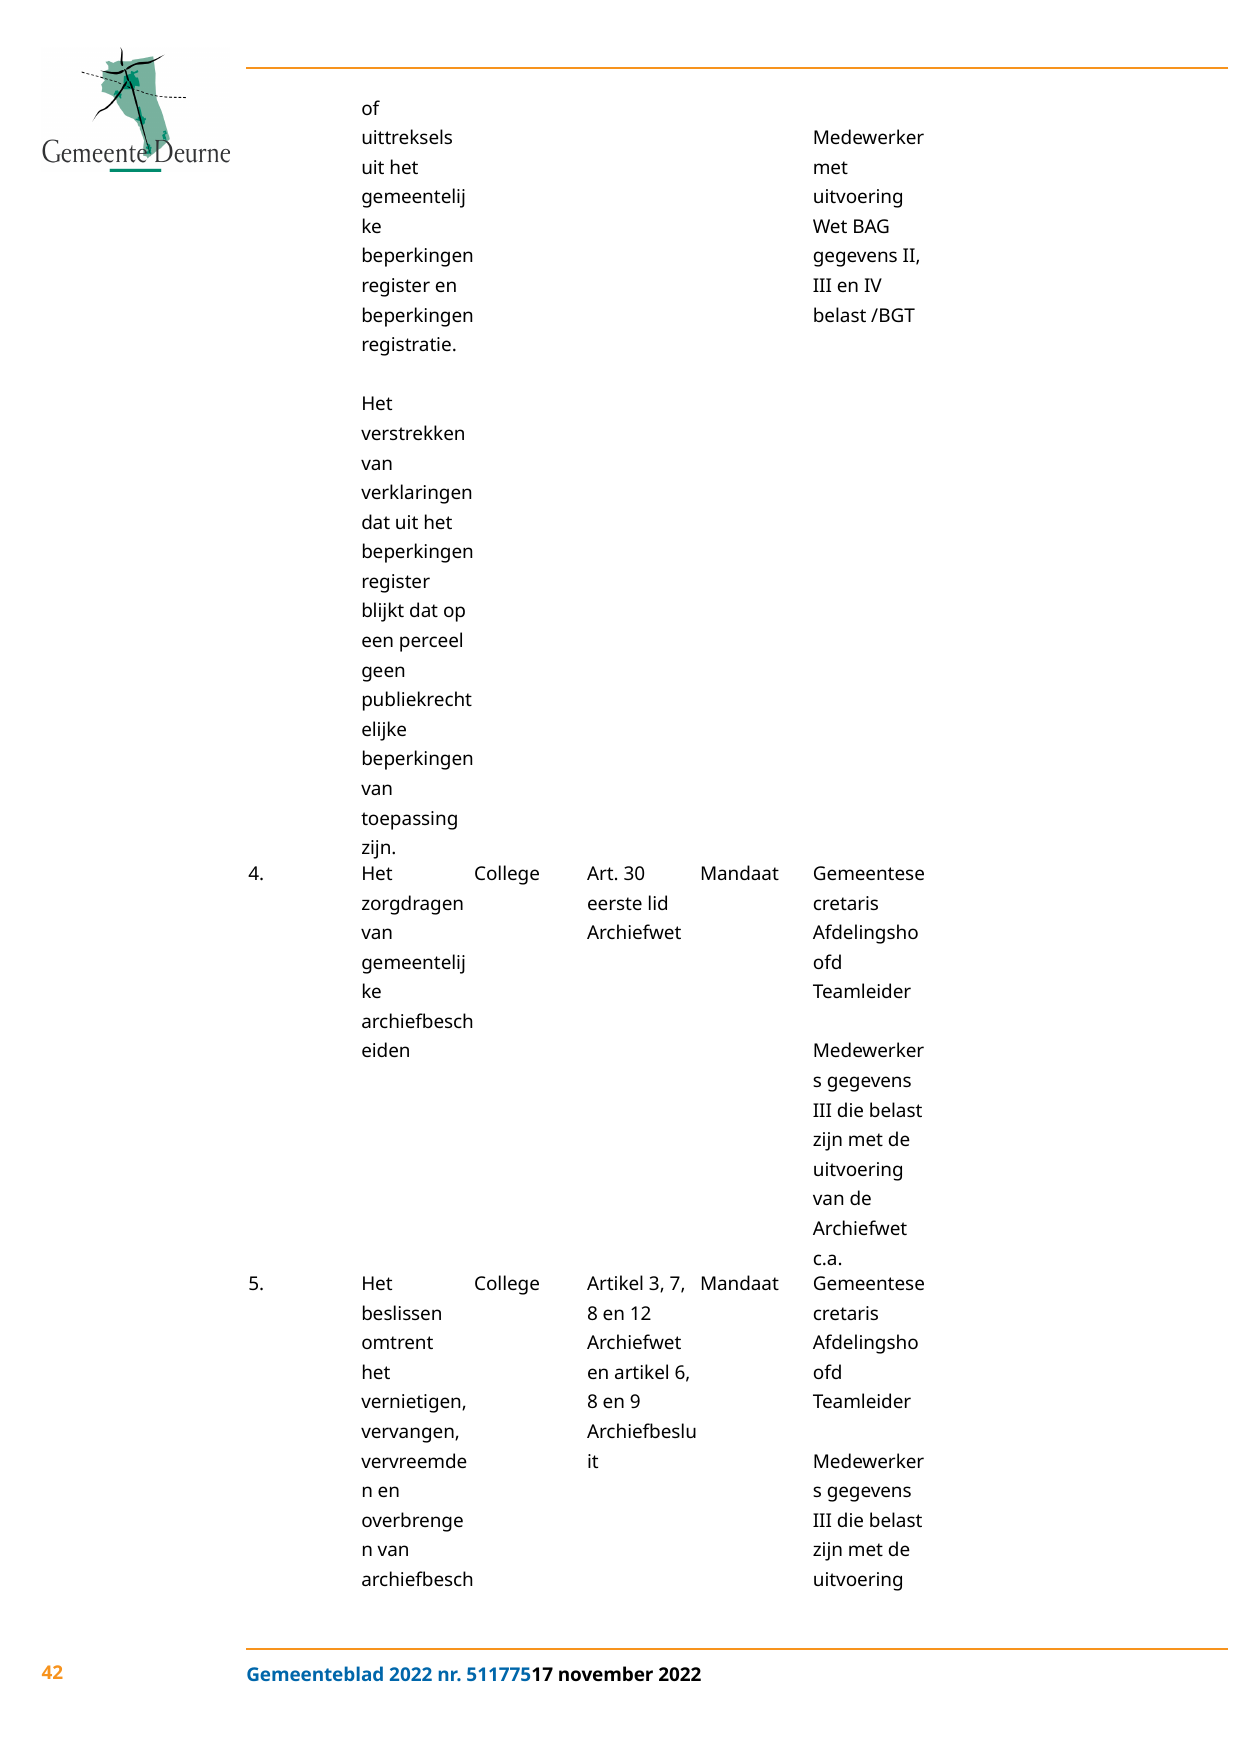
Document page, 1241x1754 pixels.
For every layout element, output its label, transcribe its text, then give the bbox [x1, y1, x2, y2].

table_cell Het zorgdragen van gemeentelijke archiefbescheiden [361, 860, 474, 1270]
table_cell Mandaat [700, 860, 813, 1270]
table_cell [926, 860, 1038, 1270]
table_cell Art. 30 eerste lid Archiefwet [587, 860, 700, 1270]
table_cell of uittreksels uit het gemeentelijke beperkingenregister en beperkingenregistratie. Het verstrekken van verklaringen dat uit het beperkingenregister blijkt dat op een perceel geen publiekrechtelijke beperkingen van toepassing zijn. [361, 95, 474, 860]
table_cell Medewerker met uitvoering Wet BAG gegevens II, III en IV belast /BGT [813, 95, 926, 860]
table_cell [248, 95, 361, 860]
table_cell Artikel 3, 7, 8 en 12 Archiefwet en artikel 6, 8 en 9 Archiefbesluit [587, 1270, 700, 1592]
table_cell Gemeentesecretaris Afdelingshoofd Teamleider Medewerkers gegevens III die belast zijn met de uitvoering [813, 1270, 926, 1592]
table_cell Gemeentesecretaris Afdelingshoofd Teamleider Medewerkers gegevens III die belast zijn met de uitvoering van de Archiefwet c.a. [813, 860, 926, 1270]
table_cell 5. [248, 1270, 361, 1592]
table_cell [587, 95, 700, 860]
table_cell 4. [248, 860, 361, 1270]
table_cell [926, 95, 1038, 860]
table_cell [926, 1270, 1038, 1592]
table_cell [1039, 860, 1152, 1270]
table_cell Het beslissen omtrent het vernietigen, vervangen, vervreemden en overbrengen van archiefbesch [361, 1270, 474, 1592]
table_cell [1039, 1270, 1152, 1592]
table_cell College [474, 1270, 587, 1592]
table_cell College [474, 860, 587, 1270]
table_cell [700, 95, 813, 860]
table_cell [474, 95, 587, 860]
table_cell [1039, 95, 1152, 860]
table_cell Mandaat [700, 1270, 813, 1592]
picture [41, 47, 231, 172]
